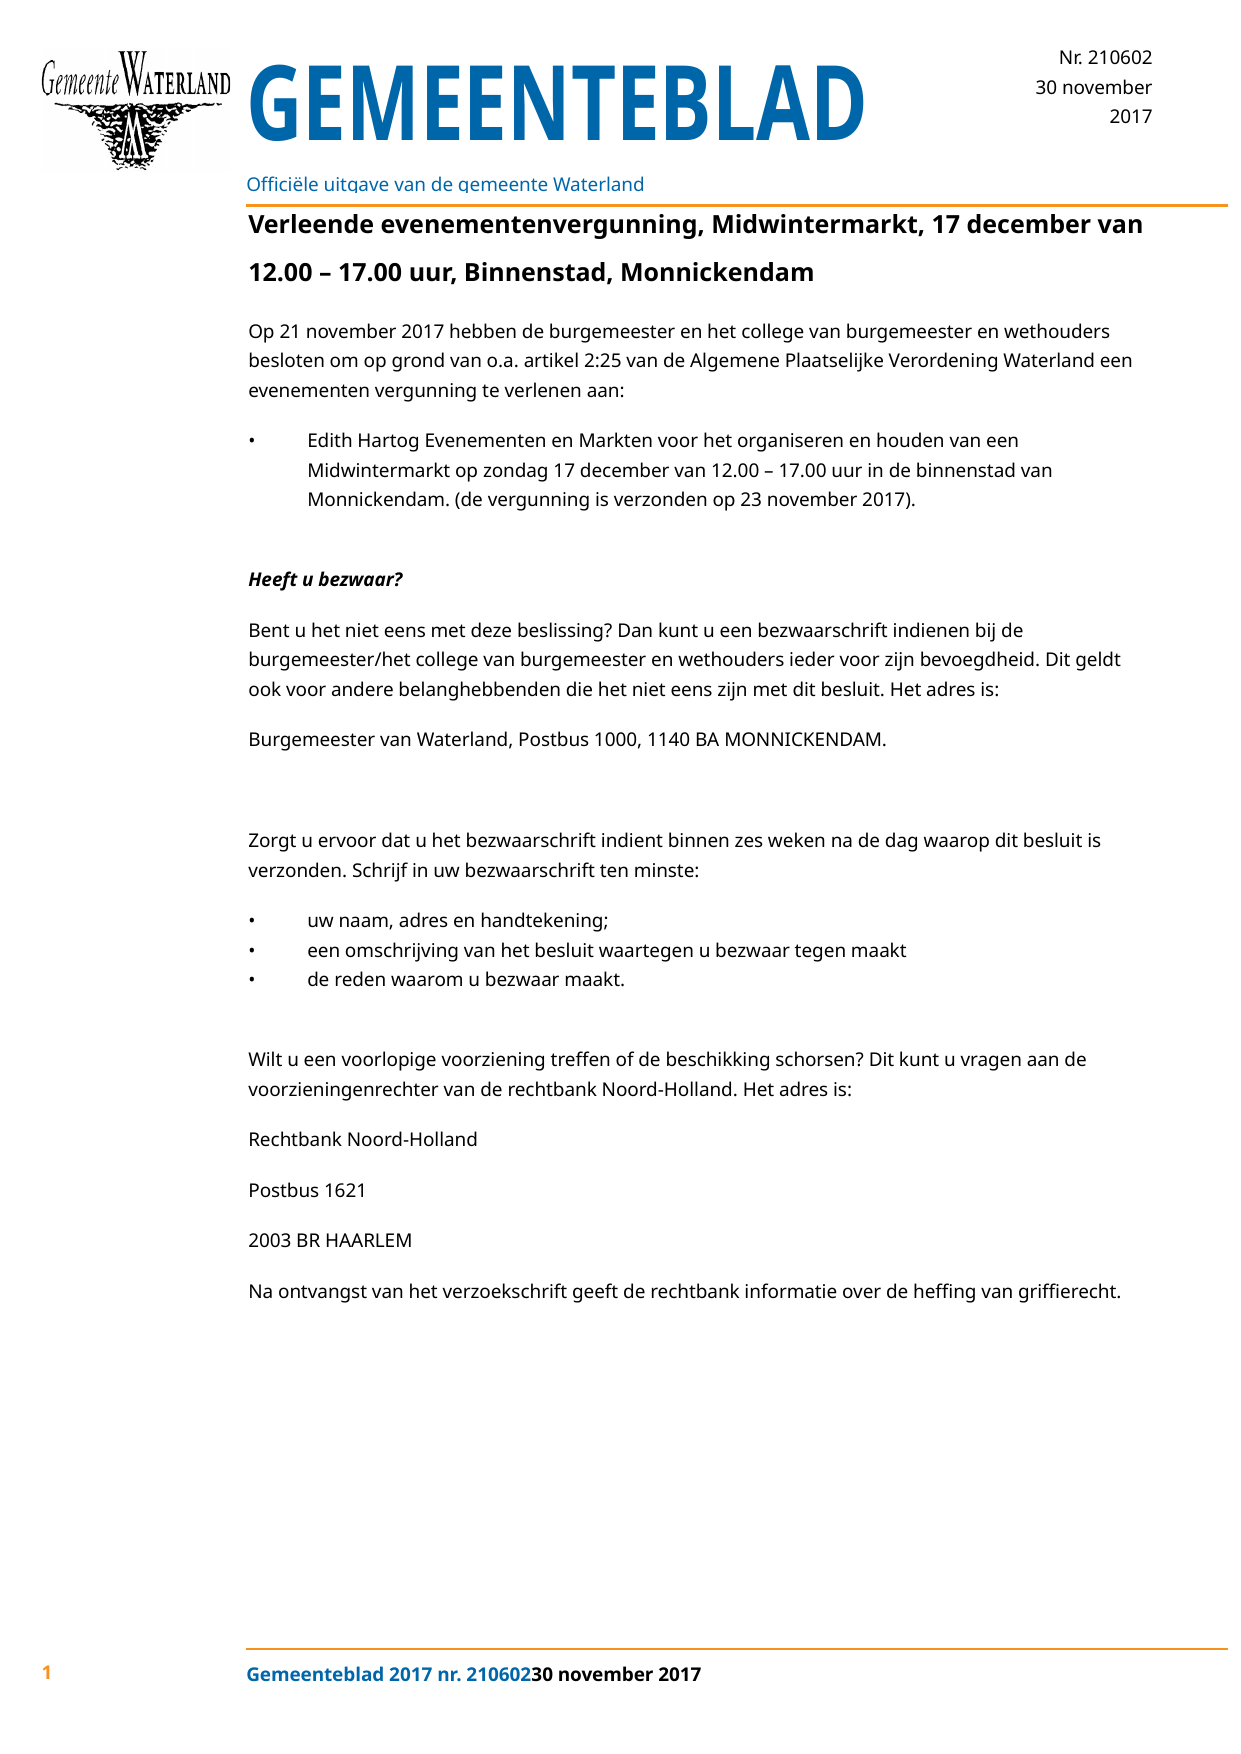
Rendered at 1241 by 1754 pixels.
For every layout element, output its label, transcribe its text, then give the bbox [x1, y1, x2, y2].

list de reden waarom u bezwaar maakt. [248, 967, 1152, 992]
text 2003 BR HAARLEM [248, 1227, 1152, 1253]
text Zorgt u ervoor dat u het bezwaarschrift indient binnen zes weken na de dag waarop dit besluit is verzonden. Schrijf in uw bezwaarschrift ten minste: [248, 827, 1152, 883]
text Burgemeester van Waterland, Postbus 1000, 1140 BA MONNICKENDAM. [248, 727, 1152, 752]
text Wilt u een voorlopige voorziening treffen of de beschikking schorsen? Dit kunt u vragen aan de voorzieningenrechter van de rechtbank Noord-Holland. Het adres is: [248, 1047, 1152, 1102]
picture [41, 47, 231, 172]
list uw naam, adres en handtekening; [248, 907, 1152, 933]
list een omschrijving van het besluit waartegen u bezwaar tegen maakt [248, 937, 1152, 963]
text Op 21 november 2017 hebben de burgemeester en het college van burgemeester en wethouders besloten om op grond van o.a. artikel 2:25 van de Algemene Plaatselijke Verordening Waterland een evenementen vergunning te verlenen aan: [248, 318, 1152, 403]
text Verleende evenementenvergunning, Midwintermarkt, 17 december van 12.00 – 17.00 uur, Binnenstad, Monnickendam [248, 207, 1152, 288]
text Rechtbank Noord-Holland [248, 1127, 1152, 1152]
text Postbus 1621 [248, 1177, 1152, 1203]
text Heeft u bezwaar? [248, 567, 1152, 592]
text Na ontvangst van het verzoekschrift geeft de rechtbank informatie over de heffing van griffierecht. [248, 1278, 1152, 1304]
list Edith Hartog Evenementen en Markten voor het organiseren en houden van een Midwintermarkt op zondag 17 december van 12.00 – 17.00 uur in de binnenstad van Monnickendam. (de vergunning is verzonden op 23 november 2017). [248, 427, 1152, 512]
text Bent u het niet eens met deze beslissing? Dan kunt u een bezwaarschrift indienen bij de burgemeester/het college van burgemeester en wethouders ieder voor zijn bevoegdheid. Dit geldt ook voor andere belanghebbenden die het niet eens zijn met dit besluit. Het adres is: [248, 617, 1152, 702]
